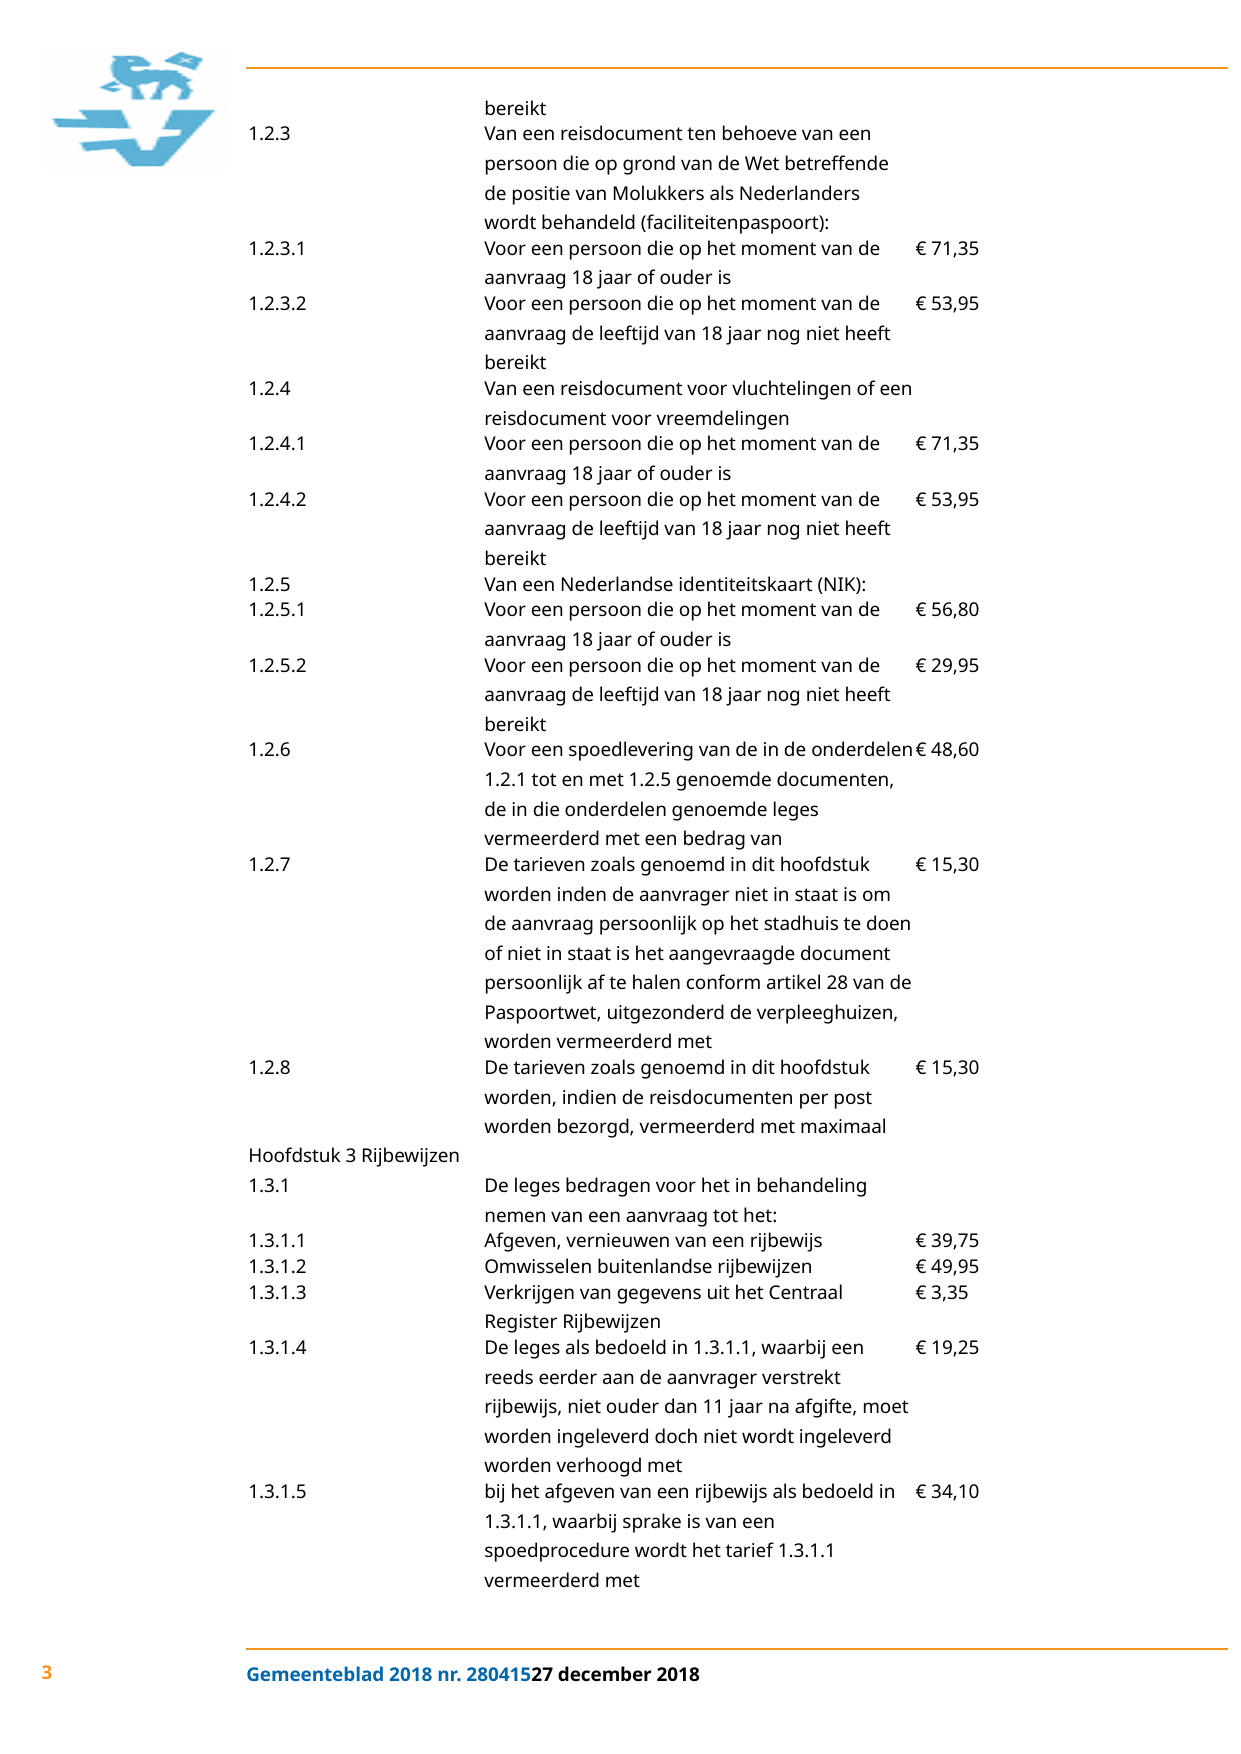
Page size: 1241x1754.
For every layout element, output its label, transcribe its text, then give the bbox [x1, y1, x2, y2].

table_cell € 49,95 [915, 1253, 1152, 1279]
table_cell [248, 95, 484, 121]
table_cell Verkrijgen van gegevens uit het Centraal Register Rijbewijzen [484, 1279, 915, 1334]
table_cell Van een reisdocument voor vluchtelingen of een reisdocument voor vreemdelingen [484, 375, 915, 431]
table_cell € 3,35 [915, 1279, 1152, 1334]
table_cell bereikt [484, 95, 915, 121]
table_cell [915, 95, 1152, 121]
table_cell Voor een persoon die op het moment van de aanvraag 18 jaar of ouder is [484, 596, 915, 652]
table_cell Voor een persoon die op het moment van de aanvraag 18 jaar of ouder is [484, 235, 915, 290]
table_cell € 15,30 [915, 1054, 1152, 1139]
table_cell € 53,95 [915, 290, 1152, 375]
picture [41, 47, 231, 172]
table_cell [915, 375, 1152, 431]
table_cell 1.3.1.2 [248, 1253, 484, 1279]
table_cell Voor een persoon die op het moment van de aanvraag de leeftijd van 18 jaar nog niet heeft bereikt [484, 290, 915, 375]
table_cell Voor een spoedlevering van de in de onderdelen 1.2.1 tot en met 1.2.5 genoemde documenten, de in die onderdelen genoemde leges vermeerderd met een bedrag van [484, 737, 915, 851]
table_cell 1.2.5.1 [248, 596, 484, 652]
table_cell 1.3.1.4 [248, 1334, 484, 1478]
table_cell De leges als bedoeld in 1.3.1.1, waarbij een reeds eerder aan de aanvrager verstrekt rijbewijs, niet ouder dan 11 jaar na afgifte, moet worden ingeleverd doch niet wordt ingeleverd worden verhoogd met [484, 1334, 915, 1478]
table_cell [915, 571, 1152, 596]
table_cell € 15,30 [915, 851, 1152, 1054]
table_cell € 34,10 [915, 1478, 1152, 1593]
table_cell € 53,95 [915, 486, 1152, 571]
table_cell Voor een persoon die op het moment van de aanvraag de leeftijd van 18 jaar nog niet heeft bereikt [484, 652, 915, 737]
table_cell Afgeven, vernieuwen van een rijbewijs [484, 1228, 915, 1253]
table_cell € 71,35 [915, 431, 1152, 486]
table_cell Voor een persoon die op het moment van de aanvraag 18 jaar of ouder is [484, 431, 915, 486]
table_cell 1.2.3 [248, 121, 484, 235]
table_cell € 29,95 [915, 652, 1152, 737]
table_cell € 48,60 [915, 737, 1152, 851]
table_cell [915, 121, 1152, 235]
table_cell 1.2.4 [248, 375, 484, 431]
table_cell 1.2.3.1 [248, 235, 484, 290]
table_cell 1.3.1.3 [248, 1279, 484, 1334]
table_cell € 19,25 [915, 1334, 1152, 1478]
table_cell € 71,35 [915, 235, 1152, 290]
table_cell Van een Nederlandse identiteitskaart (NIK): [484, 571, 915, 596]
table_cell 1.2.8 [248, 1054, 484, 1139]
table_cell 1.2.4.1 [248, 431, 484, 486]
table_cell 1.2.3.2 [248, 290, 484, 375]
table_cell Omwisselen buitenlandse rijbewijzen [484, 1253, 915, 1279]
table_cell 1.2.5 [248, 571, 484, 596]
table_cell bij het afgeven van een rijbewijs als bedoeld in 1.3.1.1, waarbij sprake is van een spoedprocedure wordt het tarief 1.3.1.1 vermeerderd met [484, 1478, 915, 1593]
table_cell € 39,75 [915, 1228, 1152, 1253]
table_cell 1.2.4.2 [248, 486, 484, 571]
table_cell Van een reisdocument ten behoeve van een persoon die op grond van de Wet betreffende de positie van Molukkers als Nederlanders wordt behandeld (faciliteitenpaspoort): [484, 121, 915, 235]
table_cell De tarieven zoals genoemd in dit hoofdstuk worden inden de aanvrager niet in staat is om de aanvraag persoonlijk op het stadhuis te doen of niet in staat is het aangevraagde document persoonlijk af te halen conform artikel 28 van de Paspoortwet, uitgezonderd de verpleeghuizen, worden vermeerderd met [484, 851, 915, 1054]
table_header 1.3.1 [248, 1172, 484, 1227]
table_header [915, 1172, 1152, 1227]
table_cell 1.3.1.1 [248, 1228, 484, 1253]
table_header De leges bedragen voor het in behandeling nemen van een aanvraag tot het: [484, 1172, 915, 1227]
table_cell 1.2.6 [248, 737, 484, 851]
table_cell 1.3.1.5 [248, 1478, 484, 1593]
table_cell 1.2.7 [248, 851, 484, 1054]
table_cell Voor een persoon die op het moment van de aanvraag de leeftijd van 18 jaar nog niet heeft bereikt [484, 486, 915, 571]
text Hoofdstuk 3 Rijbewijzen [248, 1142, 1152, 1168]
table_cell De tarieven zoals genoemd in dit hoofdstuk worden, indien de reisdocumenten per post worden bezorgd, vermeerderd met maximaal [484, 1054, 915, 1139]
table_cell 1.2.5.2 [248, 652, 484, 737]
table_cell € 56,80 [915, 596, 1152, 652]
